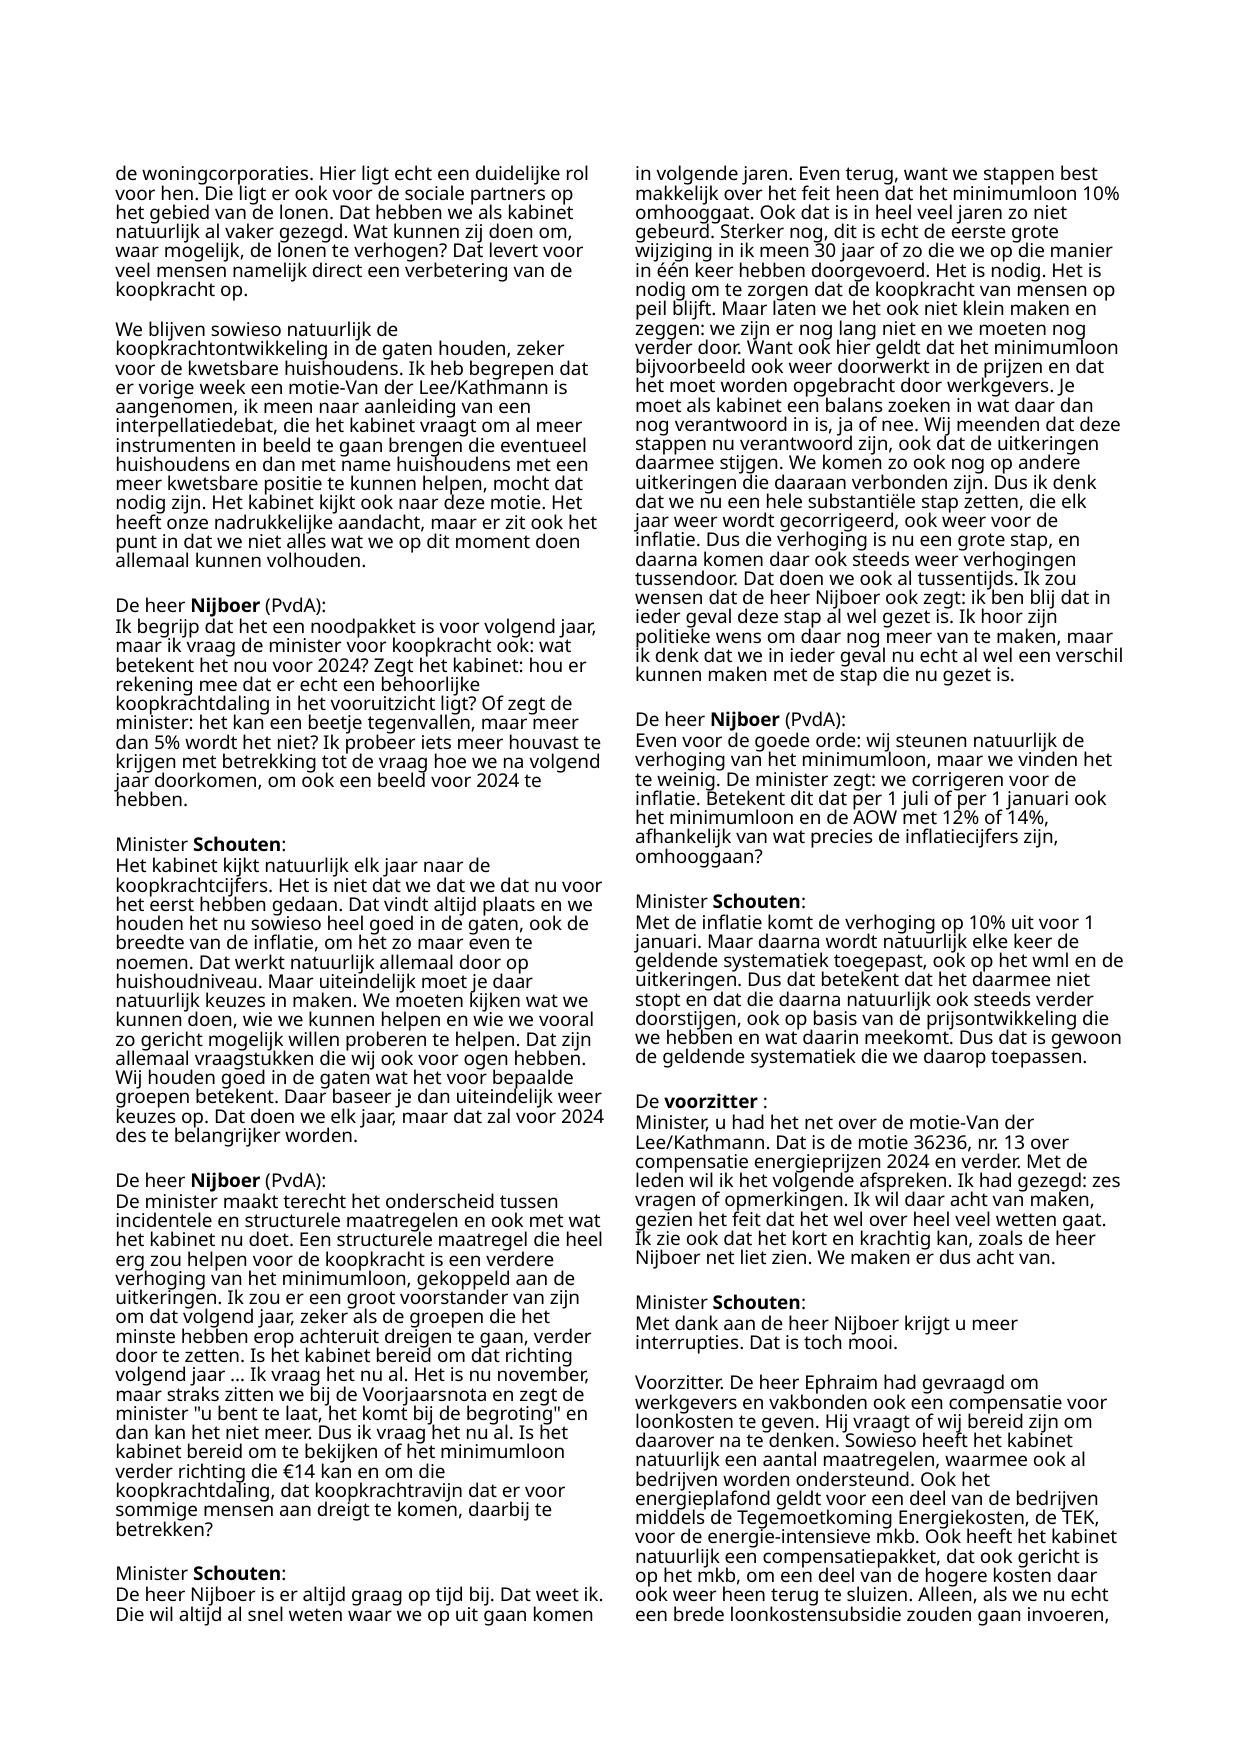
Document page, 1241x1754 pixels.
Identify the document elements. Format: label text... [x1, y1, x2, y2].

text We blijven sowieso natuurlijk de koopkrachtontwikkeling in de gaten houden, zeker voor de kwetsbare huishoudens. Ik heb begrepen dat er vorige week een motie-Van der Lee/Kathmann is aangenomen, ik meen naar aanleiding van een interpellatiedebat, die het kabinet vraagt om al meer instrumenten in beeld te gaan brengen die eventueel huishoudens en dan met name huishoudens met een meer kwetsbare positie te kunnen helpen, mocht dat nodig zijn. Het kabinet kijkt ook naar deze motie. Het heeft onze nadrukkelijke aandacht, maar er zit ook het punt in dat we niet alles wat we op dit moment doen allemaal kunnen volhouden. [115, 321, 605, 571]
text Minister, u had het net over de motie-Van der Lee/Kathmann. Dat is de motie 36236, nr. 13 over compensatie energieprijzen 2024 en verder. Met de leden wil ik het volgende afspreken. Ik had gezegd: zes vragen of opmerkingen. Ik wil daar acht van maken, gezien het feit dat het wel over heel veel wetten gaat. Ik zie ook dat het kort en krachtig kan, zoals de heer Nijboer net liet zien. We maken er dus acht van. [635, 1114, 1125, 1268]
text Minister Schouten: [635, 1289, 1125, 1315]
text De heer Nijboer (PvdA): [635, 706, 1125, 732]
text Minister Schouten: [635, 888, 1125, 914]
text De minister maakt terecht het onderscheid tussen incidentele en structurele maatregelen en ook met wat het kabinet nu doet. Een structurele maatregel die heel erg zou helpen voor de koopkracht is een verdere verhoging van het minimumloon, gekoppeld aan de uitkeringen. Ik zou er een groot voorstander van zijn om dat volgend jaar, zeker als de groepen die het minste hebben erop achteruit dreigen te gaan, verder door te zetten. Is het kabinet bereid om dat richting volgend jaar … Ik vraag het nu al. Het is nu november, maar straks zitten we bij de Voorjaarsnota en zegt de minister "u bent te laat, het komt bij de begroting" en dan kan het niet meer. Dus ik vraag het nu al. Is het kabinet bereid om te bekijken of het minimumloon verder richting die €14 kan en om die koopkrachtdaling, dat koopkrachtravijn dat er voor sommige mensen aan dreigt te komen, daarbij te betrekken? [115, 1193, 605, 1540]
text De heer Nijboer (PvdA): [115, 592, 605, 618]
text de woningcorporaties. Hier ligt echt een duidelijke rol voor hen. Die ligt er ook voor de sociale partners op het gebied van de lonen. Dat hebben we als kabinet natuurlijk al vaker gezegd. Wat kunnen zij doen om, waar mogelijk, de lonen te verhogen? Dat levert voor veel mensen namelijk direct een verbetering van de koopkracht op. [115, 165, 605, 300]
text De heer Nijboer (PvdA): [115, 1167, 605, 1193]
text Minister Schouten: [115, 832, 605, 857]
text Even voor de goede orde: wij steunen natuurlijk de verhoging van het minimumloon, maar we vinden het te weinig. De minister zegt: we corrigeren voor de inflatie. Betekent dit dat per 1 juli of per 1 januari ook het minimumloon en de AOW met 12% of 14%, afhankelijk van wat precies de inflatiecijfers zijn, omhooggaan? [635, 732, 1125, 867]
text De voorzitter : [635, 1089, 1125, 1114]
text Minister Schouten: [115, 1561, 605, 1586]
text Met de inflatie komt de verhoging op 10% uit voor 1 januari. Maar daarna wordt natuurlijk elke keer de geldende systematiek toegepast, ook op het wml en de uitkeringen. Dus dat betekent dat het daarmee niet stopt en dat die daarna natuurlijk ook steeds verder doorstijgen, ook op basis van de prijsontwikkeling die we hebben en wat daarin meekomt. Dus dat is gewoon de geldende systematiek die we daarop toepassen. [635, 914, 1125, 1068]
text in volgende jaren. Even terug, want we stappen best makkelijk over het feit heen dat het minimumloon 10% omhooggaat. Ook dat is in heel veel jaren zo niet gebeurd. Sterker nog, dit is echt de eerste grote wijziging in ik meen 30 jaar of zo die we op die manier in één keer hebben doorgevoerd. Het is nodig. Het is nodig om te zorgen dat de koopkracht van mensen op peil blijft. Maar laten we het ook niet klein maken en zeggen: we zijn er nog lang niet en we moeten nog verder door. Want ook hier geldt dat het minimumloon bijvoorbeeld ook weer doorwerkt in de prijzen en dat het moet worden opgebracht door werkgevers. Je moet als kabinet een balans zoeken in wat daar dan nog verantwoord in is, ja of nee. Wij meenden dat deze stappen nu verantwoord zijn, ook dat de uitkeringen daarmee stijgen. We komen zo ook nog op andere uitkeringen die daaraan verbonden zijn. Dus ik denk dat we nu een hele substantiële stap zetten, die elk jaar weer wordt gecorrigeerd, ook weer voor de inflatie. Dus die verhoging is nu een grote stap, en daarna komen daar ook steeds weer verhogingen tussendoor. Dat doen we ook al tussentijds. Ik zou wensen dat de heer Nijboer ook zegt: ik ben blij dat in ieder geval deze stap al wel gezet is. Ik hoor zijn politieke wens om daar nog meer van te maken, maar ik denk dat we in ieder geval nu echt al wel een verschil kunnen maken met de stap die nu gezet is. [635, 165, 1125, 686]
text Met dank aan de heer Nijboer krijgt u meer interrupties. Dat is toch mooi. [635, 1315, 1125, 1354]
text De heer Nijboer is er altijd graag op tijd bij. Dat weet ik. Die wil altijd al snel weten waar we op uit gaan komen [115, 1586, 605, 1625]
text Ik begrijp dat het een noodpakket is voor volgend jaar, maar ik vraag de minister voor koopkracht ook: wat betekent het nou voor 2024? Zegt het kabinet: hou er rekening mee dat er echt een behoorlijke koopkrachtdaling in het vooruitzicht ligt? Of zegt de minister: het kan een beetje tegenvallen, maar meer dan 5% wordt het niet? Ik probeer iets meer houvast te krijgen met betrekking tot de vraag hoe we na volgend jaar doorkomen, om ook een beeld voor 2024 te hebben. [115, 618, 605, 811]
text Het kabinet kijkt natuurlijk elk jaar naar de koopkrachtcijfers. Het is niet dat we dat we dat nu voor het eerst hebben gedaan. Dat vindt altijd plaats en we houden het nu sowieso heel goed in de gaten, ook de breedte van de inflatie, om het zo maar even te noemen. Dat werkt natuurlijk allemaal door op huishoudniveau. Maar uiteindelijk moet je daar natuurlijk keuzes in maken. We moeten kijken wat we kunnen doen, wie we kunnen helpen en wie we vooral zo gericht mogelijk willen proberen te helpen. Dat zijn allemaal vraagstukken die wij ook voor ogen hebben. Wij houden goed in de gaten wat het voor bepaalde groepen betekent. Daar baseer je dan uiteindelijk weer keuzes op. Dat doen we elk jaar, maar dat zal voor 2024 des te belangrijker worden. [115, 857, 605, 1146]
text Voorzitter. De heer Ephraim had gevraagd om werkgevers en vakbonden ook een compensatie voor loonkosten te geven. Hij vraagt of wij bereid zijn om daarover na te denken. Sowieso heeft het kabinet natuurlijk een aantal maatregelen, waarmee ook al bedrijven worden ondersteund. Ook het energieplafond geldt voor een deel van de bedrijven middels de Tegemoetkoming Energiekosten, de TEK, voor de energie-intensieve mkb. Ook heeft het kabinet natuurlijk een compensatiepakket, dat ook gericht is op het mkb, om een deel van de hogere kosten daar ook weer heen terug te sluizen. Alleen, als we nu echt een brede loonkostensubsidie zouden gaan invoeren, [635, 1374, 1125, 1625]
